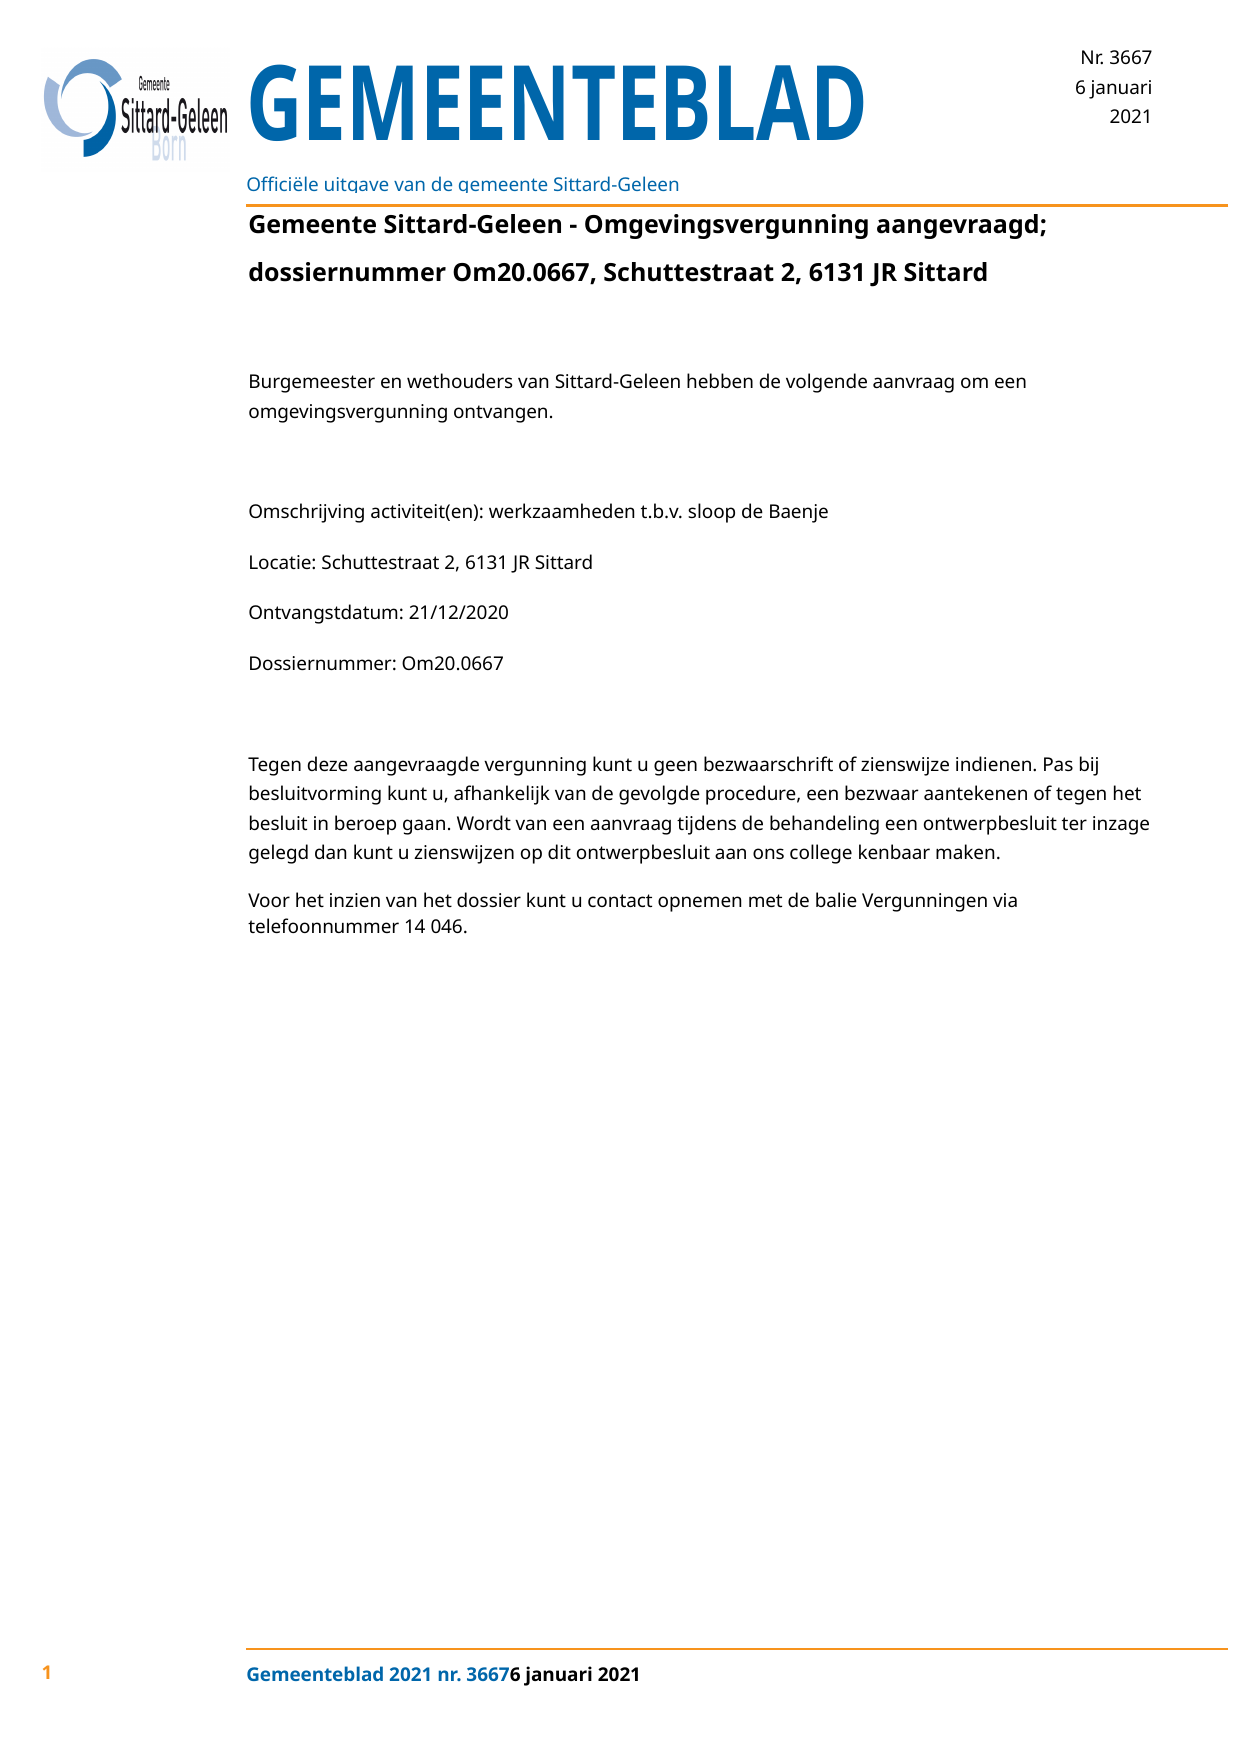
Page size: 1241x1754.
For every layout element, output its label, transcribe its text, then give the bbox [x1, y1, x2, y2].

picture [41, 47, 231, 172]
text Locatie: Schuttestraat 2, 6131 JR Sittard [248, 549, 1152, 575]
text Ontvangstdatum: 21/12/2020 [248, 599, 1152, 625]
text Omschrijving activiteit(en): werkzaamheden t.b.v. sloop de Baenje [248, 499, 1152, 524]
text Gemeente Sittard-Geleen - Omgevingsvergunning aangevraagd; dossiernummer Om20.0667, Schuttestraat 2, 6131 JR Sittard [248, 207, 1152, 288]
text Burgemeester en wethouders van Sittard-Geleen hebben de volgende aanvraag om een omgevingsvergunning ontvangen. [248, 368, 1152, 424]
text Voor het inzien van het dossier kunt u contact opnemen met de balie Vergunningen via telefoonnummer 14 046. [248, 887, 1152, 939]
text Tegen deze aangevraagde vergunning kunt u geen bezwaarschrift of zienswijze indienen. Pas bij besluitvorming kunt u, afhankelijk van de gevolgde procedure, een bezwaar aantekenen of tegen het besluit in beroep gaan. Wordt van een aanvraag tijdens de behandeling een ontwerpbesluit ter inzage gelegd dan kunt u zienswijzen op dit ontwerpbesluit aan ons college kenbaar maken. [248, 751, 1152, 865]
text Dossiernummer: Om20.0667 [248, 650, 1152, 676]
